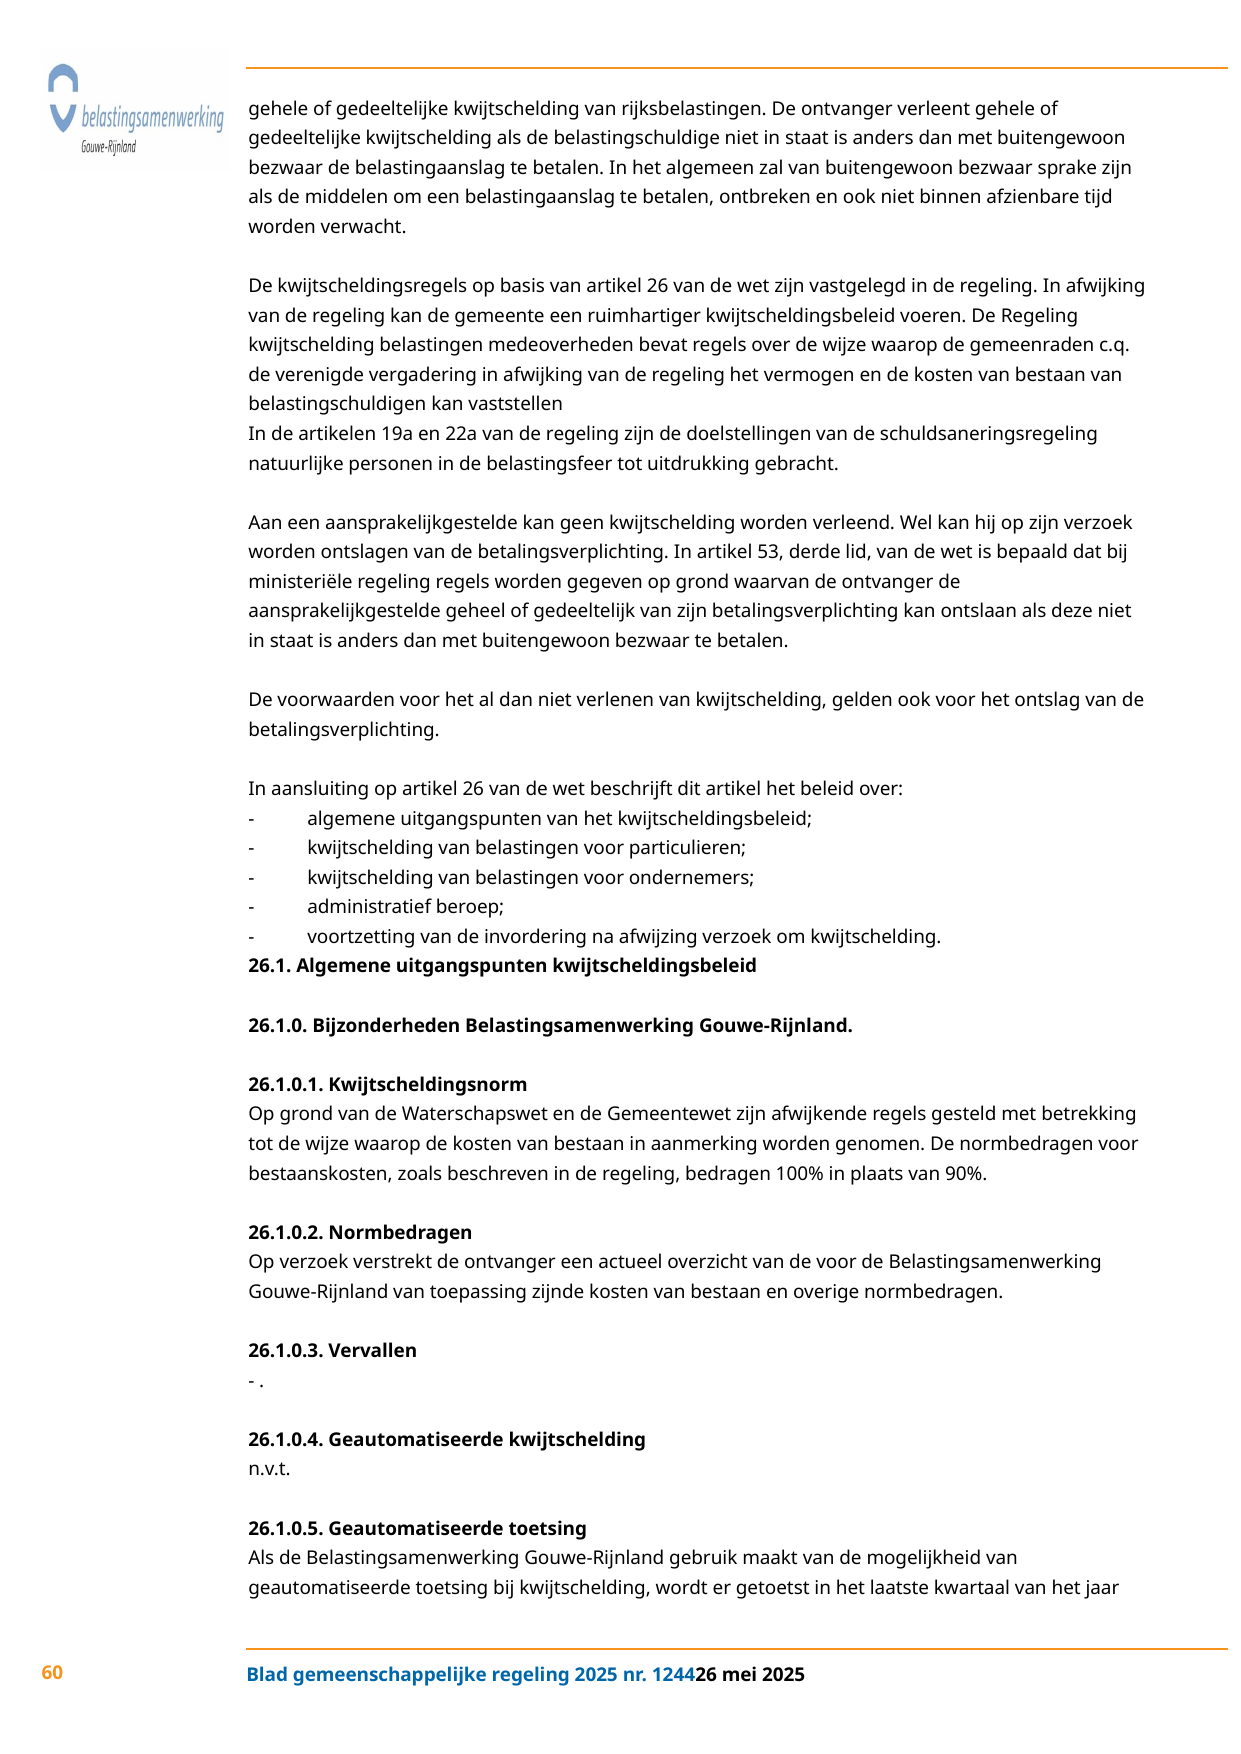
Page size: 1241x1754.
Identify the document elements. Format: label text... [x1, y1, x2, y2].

text n.v.t. [248, 1456, 1152, 1481]
text 26.1.0.1. Kwijtscheldingsnorm [248, 1071, 1152, 1097]
text De voorwaarden voor het al dan niet verlenen van kwijtschelding, gelden ook voor het ontslag van de betalingsverplichting. [248, 686, 1152, 742]
text Aan een aansprakelijkgestelde kan geen kwijtschelding worden verleend. Wel kan hij op zijn verzoek worden ontslagen van de betalingsverplichting. In artikel 53, derde lid, van de wet is bepaald dat bij ministeriële regeling regels worden gegeven op grond waarvan de ontvanger de aansprakelijkgestelde geheel of gedeeltelijk van zijn betalingsverplichting kan ontslaan als deze niet in staat is anders dan met buitengewoon bezwaar te betalen. [248, 509, 1152, 653]
text Op grond van de Waterschapswet en de Gemeentewet zijn afwijkende regels gesteld met betrekking tot de wijze waarop de kosten van bestaan in aanmerking worden genomen. De normbedragen voor bestaanskosten, zoals beschreven in de regeling, bedragen 100% in plaats van 90%. [248, 1101, 1152, 1186]
text In aansluiting op artikel 26 van de wet beschrijft dit artikel het beleid over: [248, 775, 1152, 801]
text 26.1.0.2. Normbedragen [248, 1219, 1152, 1245]
text Op verzoek verstrekt de ontvanger een actueel overzicht van de voor de Belastingsamenwerking Gouwe-Rijnland van toepassing zijnde kosten van bestaan en overige normbedragen. [248, 1248, 1152, 1304]
text Als de Belastingsamenwerking Gouwe-Rijnland gebruik maakt van de mogelijkheid van geautomatiseerde toetsing bij kwijtschelding, wordt er getoetst in het laatste kwartaal van het jaar [248, 1544, 1152, 1600]
list kwijtschelding van belastingen voor ondernemers; [248, 864, 1152, 890]
text 26.1.0. Bijzonderheden Belastingsamenwerking Gouwe-Rijnland. [248, 1012, 1152, 1038]
text 26.1.0.4. Geautomatiseerde kwijtschelding [248, 1426, 1152, 1452]
picture [41, 47, 231, 172]
text - . [248, 1367, 1152, 1393]
list voortzetting van de invordering na afwijzing verzoek om kwijtschelding. [248, 923, 1152, 949]
text 26.1. Algemene uitgangspunten kwijtscheldingsbeleid [248, 953, 1152, 978]
list kwijtschelding van belastingen voor particulieren; [248, 834, 1152, 860]
text gehele of gedeeltelijke kwijtschelding van rijksbelastingen. De ontvanger verleent gehele of gedeeltelijke kwijtschelding als de belastingschuldige niet in staat is anders dan met buitengewoon bezwaar de belastingaanslag te betalen. In het algemeen zal van buitengewoon bezwaar sprake zijn als de middelen om een belastingaanslag te betalen, ontbreken en ook niet binnen afzienbare tijd worden verwacht. [248, 95, 1152, 239]
list algemene uitgangspunten van het kwijtscheldingsbeleid; [248, 805, 1152, 831]
text 26.1.0.3. Vervallen [248, 1337, 1152, 1363]
text De kwijtscheldingsregels op basis van artikel 26 van de wet zijn vastgelegd in de regeling. In afwijking van de regeling kan de gemeente een ruimhartiger kwijtscheldingsbeleid voeren. De Regeling kwijtschelding belastingen medeoverheden bevat regels over de wijze waarop de gemeenraden c.q. de verenigde vergadering in afwijking van de regeling het vermogen en de kosten van bestaan van belastingschuldigen kan vaststellen [248, 272, 1152, 416]
text 26.1.0.5. Geautomatiseerde toetsing [248, 1515, 1152, 1541]
list administratief beroep; [248, 893, 1152, 919]
text In de artikelen 19a en 22a van de regeling zijn de doelstellingen van de schuldsaneringsregeling natuurlijke personen in de belastingsfeer tot uitdrukking gebracht. [248, 420, 1152, 476]
